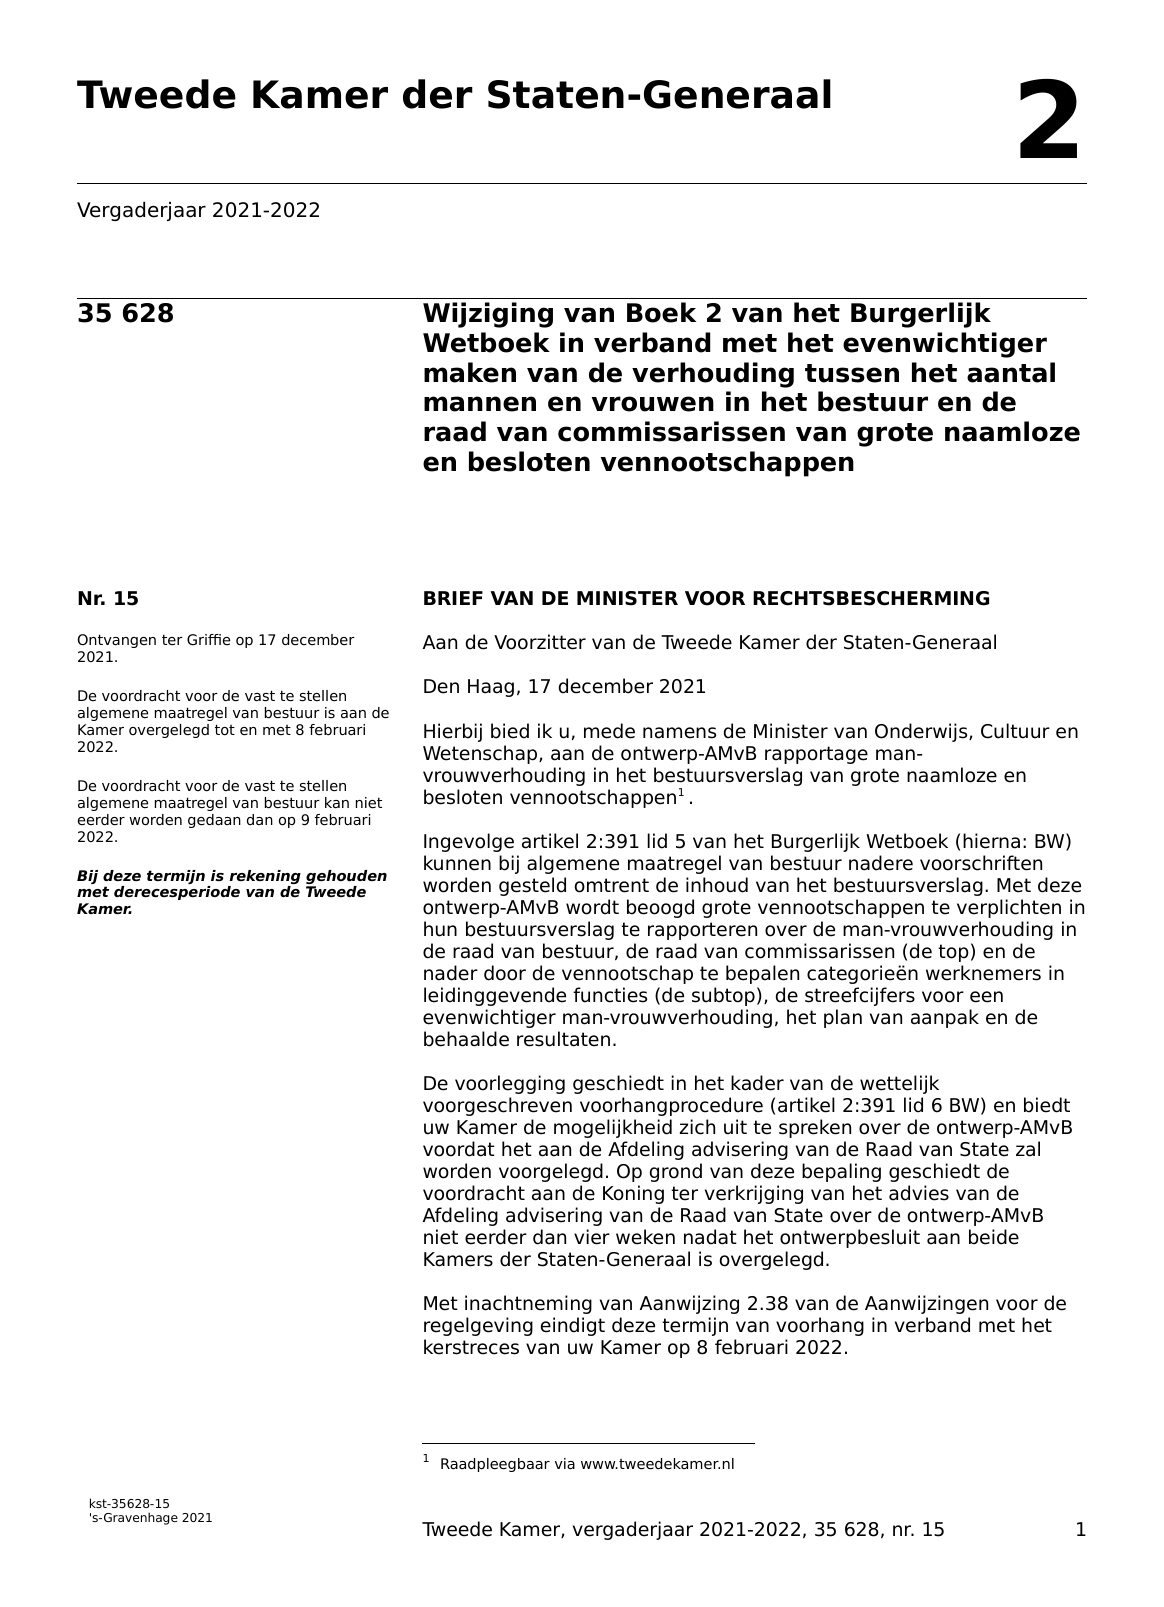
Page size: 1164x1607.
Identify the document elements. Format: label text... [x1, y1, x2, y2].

text [77, 845, 399, 868]
table_cell Vergaderjaar 2021-2022 [77, 184, 1087, 298]
text Bij deze termijn is rekening gehouden met derecesperiode van de Tweede Kamer. [77, 868, 399, 918]
text kst-35628-15 [88, 1497, 323, 1511]
text De voorlegging geschiedt in het kader van de wettelijk voorgeschreven voorhangprocedure (artikel 2:391 lid 6 BW) en biedt uw Kamer de mogelijkheid zich uit te spreken over de ontwerp-AMvB voordat het aan de Afdeling advisering van de Raad van State zal worden voorgelegd. Op grond van deze bepaling geschiedt de voordracht aan de Koning ter verkrijging van het advies van de Afdeling advisering van de Raad van State over de ontwerp-AMvB niet eerder dan vier weken nadat het ontwerpbesluit aan beide Kamers der Staten-Generaal is overgelegd. [422, 1073, 1087, 1271]
text Den Haag, 17 december 2021 [422, 676, 1087, 698]
text Raadpleegbaar via www.tweedekamer.nl [422, 1452, 1087, 1474]
subtitle 35 628 Wijziging van Boek 2 van het Burgerlijk Wetboek in verband met het evenwichtiger maken van de verhouding tussen het aantal mannen en vrouwen in het bestuur en de raad van commissarissen van grote naamloze en besloten vennootschappen [77, 299, 1087, 477]
text Ingevolge artikel 2:391 lid 5 van het Burgerlijk Wetboek (hierna: BW) kunnen bij algemene maatregel van bestuur nadere voorschriften worden gesteld omtrent de inhoud van het bestuursverslag. Met deze ontwerp-AMvB wordt beoogd grote vennootschappen te verplichten in hun bestuursverslag te rapporteren over de man-vrouwverhouding in de raad van bestuur, de raad van commissarissen (de top) en de nader door de vennootschap te bepalen categorieën werknemers in leidinggevende functies (de subtop), de streefcijfers voor een evenwichtiger man-vrouwverhouding, het plan van aanpak en de behaalde resultaten. [422, 831, 1087, 1051]
text Ontvangen ter Griffie op 17 december 2021. [77, 632, 399, 666]
text Met inachtneming van Aanwijzing 2.38 van de Aanwijzingen voor de regelgeving eindigt deze termijn van voorhang in verband met het kerstreces van uw Kamer op 8 februari 2022. [422, 1293, 1087, 1359]
text [77, 666, 399, 688]
text [77, 756, 399, 778]
text Aan de Voorzitter van de Tweede Kamer der Staten-Generaal [422, 632, 1087, 654]
text 's-Gravenhage 2021 [88, 1511, 323, 1525]
text De voordracht voor de vast te stellen algemene maatregel van bestuur kan niet eerder worden gedaan dan op 9 februari 2022. [77, 778, 399, 845]
table_header 2 [886, 59, 1087, 183]
text Hierbij bied ik u, mede namens de Minister van Onderwijs, Cultuur en Wetenschap, aan de ontwerp-AMvB rapportage man-vrouwverhouding in het bestuursverslag van grote naamloze en besloten vennootschappen. [422, 721, 1087, 808]
subtitle Nr. 15 BRIEF VAN DE MINISTER VOOR RECHTSBESCHERMING [77, 588, 1087, 610]
table_header Tweede Kamer der Staten-Generaal [77, 59, 886, 183]
text De voordracht voor de vast te stellen algemene maatregel van bestuur is aan de Kamer overgelegd tot en met 8 februari 2022. [77, 688, 399, 756]
